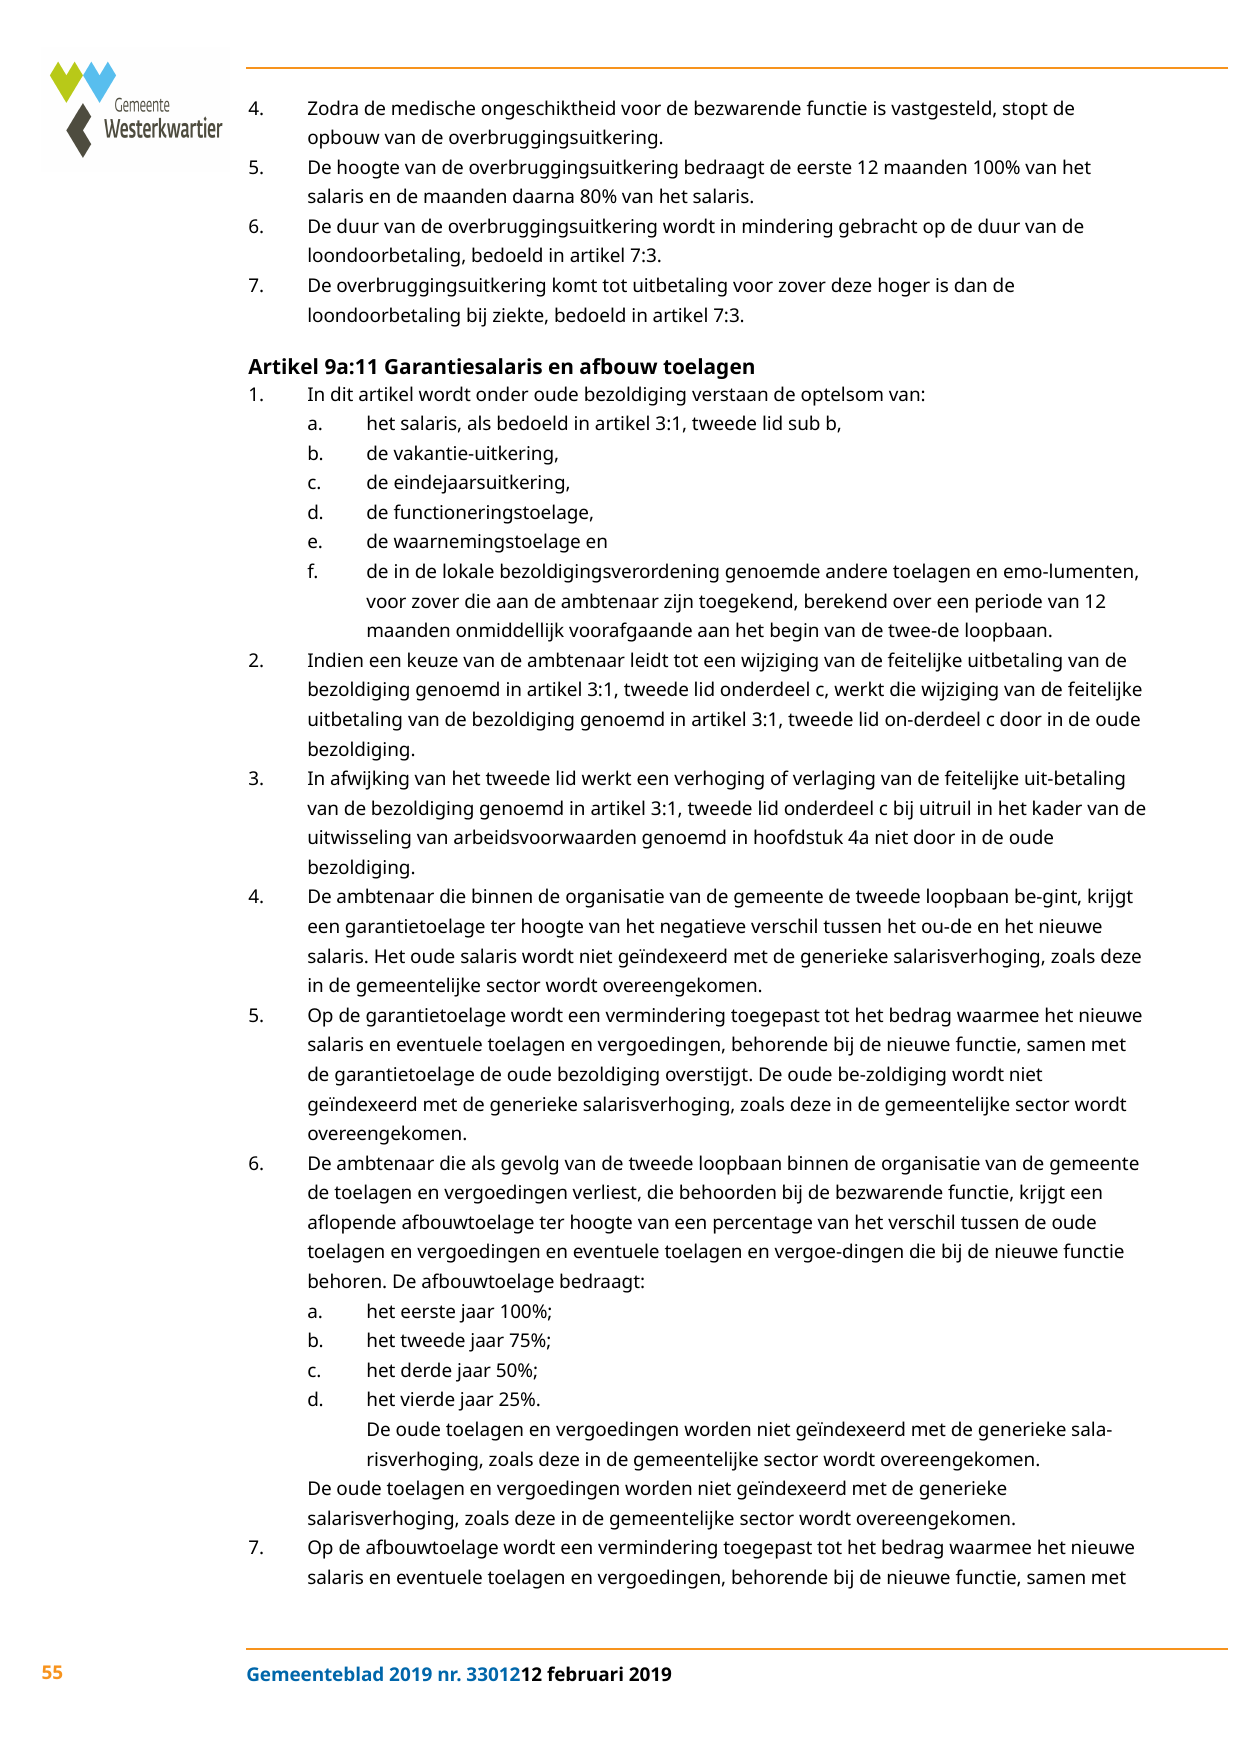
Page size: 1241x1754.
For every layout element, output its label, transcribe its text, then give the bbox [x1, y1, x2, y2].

list In dit artikel wordt onder oude bezoldiging verstaan de optelsom van: [248, 381, 1152, 406]
list de eindejaarsuitkering, [307, 469, 1152, 495]
list Op de afbouwtoelage wordt een vermindering toegepast tot het bedrag waarmee het nieuwe salaris en eventuele toelagen en vergoedingen, behorende bij de nieuwe functie, samen met [248, 1534, 1152, 1590]
list het salaris, als bedoeld in artikel 3:1, tweede lid sub b, [307, 410, 1152, 436]
list het tweede jaar 75%; [307, 1327, 1152, 1353]
list De oude toelagen en vergoedingen worden niet geïndexeerd met de generieke sala-risverhoging, zoals deze in de gemeentelijke sector wordt overeengekomen. [307, 1416, 1152, 1471]
list Indien een keuze van de ambtenaar leidt tot een wijziging van de feitelijke uitbetaling van de bezoldiging genoemd in artikel 3:1, tweede lid onderdeel c, werkt die wijziging van de feitelijke uitbetaling van de bezoldiging genoemd in artikel 3:1, tweede lid on-derdeel c door in de oude bezoldiging. [248, 647, 1152, 761]
list De hoogte van de overbruggingsuitkering bedraagt de eerste 12 maanden 100% van het salaris en de maanden daarna 80% van het salaris. [248, 154, 1152, 209]
list het eerste jaar 100%; [307, 1298, 1152, 1323]
list De overbruggingsuitkering komt tot uitbetaling voor zover deze hoger is dan de loondoorbetaling bij ziekte, bedoeld in artikel 7:3. [248, 272, 1152, 328]
picture [41, 47, 231, 172]
list In afwijking van het tweede lid werkt een verhoging of verlaging van de feitelijke uit-betaling van de bezoldiging genoemd in artikel 3:1, tweede lid onderdeel c bij uitruil in het kader van de uitwisseling van arbeidsvoorwaarden genoemd in hoofdstuk 4a niet door in de oude bezoldiging. [248, 765, 1152, 880]
list De oude toelagen en vergoedingen worden niet geïndexeerd met de generieke salarisverhoging, zoals deze in de gemeentelijke sector wordt overeengekomen. [248, 1475, 1152, 1531]
list de vakantie-uitkering, [307, 440, 1152, 466]
text Artikel 9a:11 Garantiesalaris en afbouw toelagen [248, 352, 1152, 381]
list de waarnemingstoelage en [307, 529, 1152, 554]
list Op de garantietoelage wordt een vermindering toegepast tot het bedrag waarmee het nieuwe salaris en eventuele toelagen en vergoedingen, behorende bij de nieuwe functie, samen met de garantietoelage de oude bezoldiging overstijgt. De oude be-zoldiging wordt niet geïndexeerd met de generieke salarisverhoging, zoals deze in de gemeentelijke sector wordt overeengekomen. [248, 1002, 1152, 1146]
list Zodra de medische ongeschiktheid voor de bezwarende functie is vastgesteld, stopt de opbouw van de overbruggingsuitkering. [248, 95, 1152, 150]
list de in de lokale bezoldigingsverordening genoemde andere toelagen en emo-lumenten, voor zover die aan de ambtenaar zijn toegekend, berekend over een periode van 12 maanden onmiddellijk voorafgaande aan het begin van de twee-de loopbaan. [307, 558, 1152, 643]
list het derde jaar 50%; [307, 1357, 1152, 1383]
list de functioneringstoelage, [307, 499, 1152, 525]
list De ambtenaar die binnen de organisatie van de gemeente de tweede loopbaan be-gint, krijgt een garantietoelage ter hoogte van het negatieve verschil tussen het ou-de en het nieuwe salaris. Het oude salaris wordt niet geïndexeerd met de generieke salarisverhoging, zoals deze in de gemeentelijke sector wordt overeengekomen. [248, 884, 1152, 998]
list De duur van de overbruggingsuitkering wordt in mindering gebracht op de duur van de loondoorbetaling, bedoeld in artikel 7:3. [248, 213, 1152, 268]
list De ambtenaar die als gevolg van de tweede loopbaan binnen de organisatie van de gemeente de toelagen en vergoedingen verliest, die behoorden bij de bezwarende functie, krijgt een aflopende afbouwtoelage ter hoogte van een percentage van het verschil tussen de oude toelagen en vergoedingen en eventuele toelagen en vergoe-dingen die bij de nieuwe functie behoren. De afbouwtoelage bedraagt: [248, 1150, 1152, 1294]
list het vierde jaar 25%. [307, 1387, 1152, 1412]
